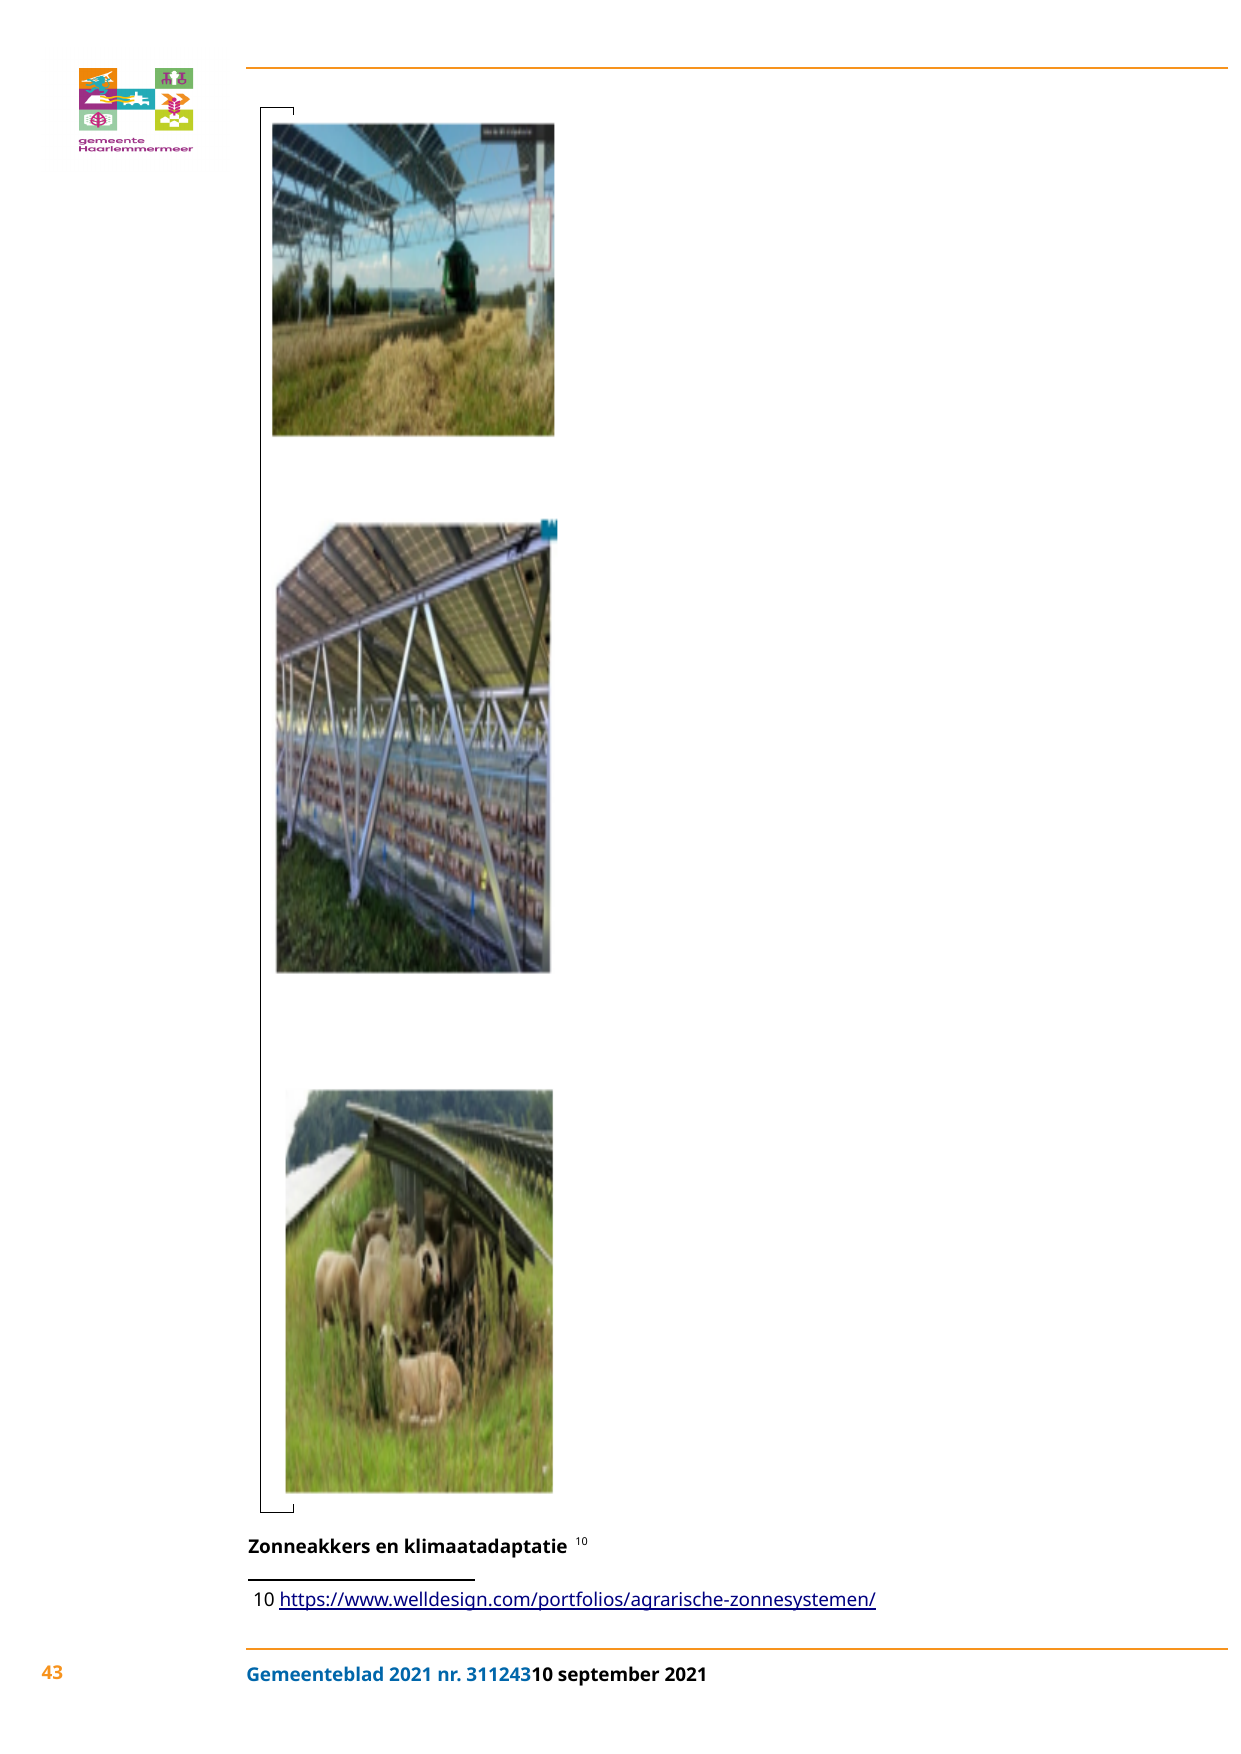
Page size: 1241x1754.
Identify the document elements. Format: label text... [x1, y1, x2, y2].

text Zonneakkers en klimaatadaptatie [248, 1534, 1152, 1559]
picture [268, 115, 565, 1504]
text https://www.welldesign.com/portfolios/agrarische-zonnesystemen/ [248, 1586, 1152, 1612]
picture [41, 47, 231, 172]
